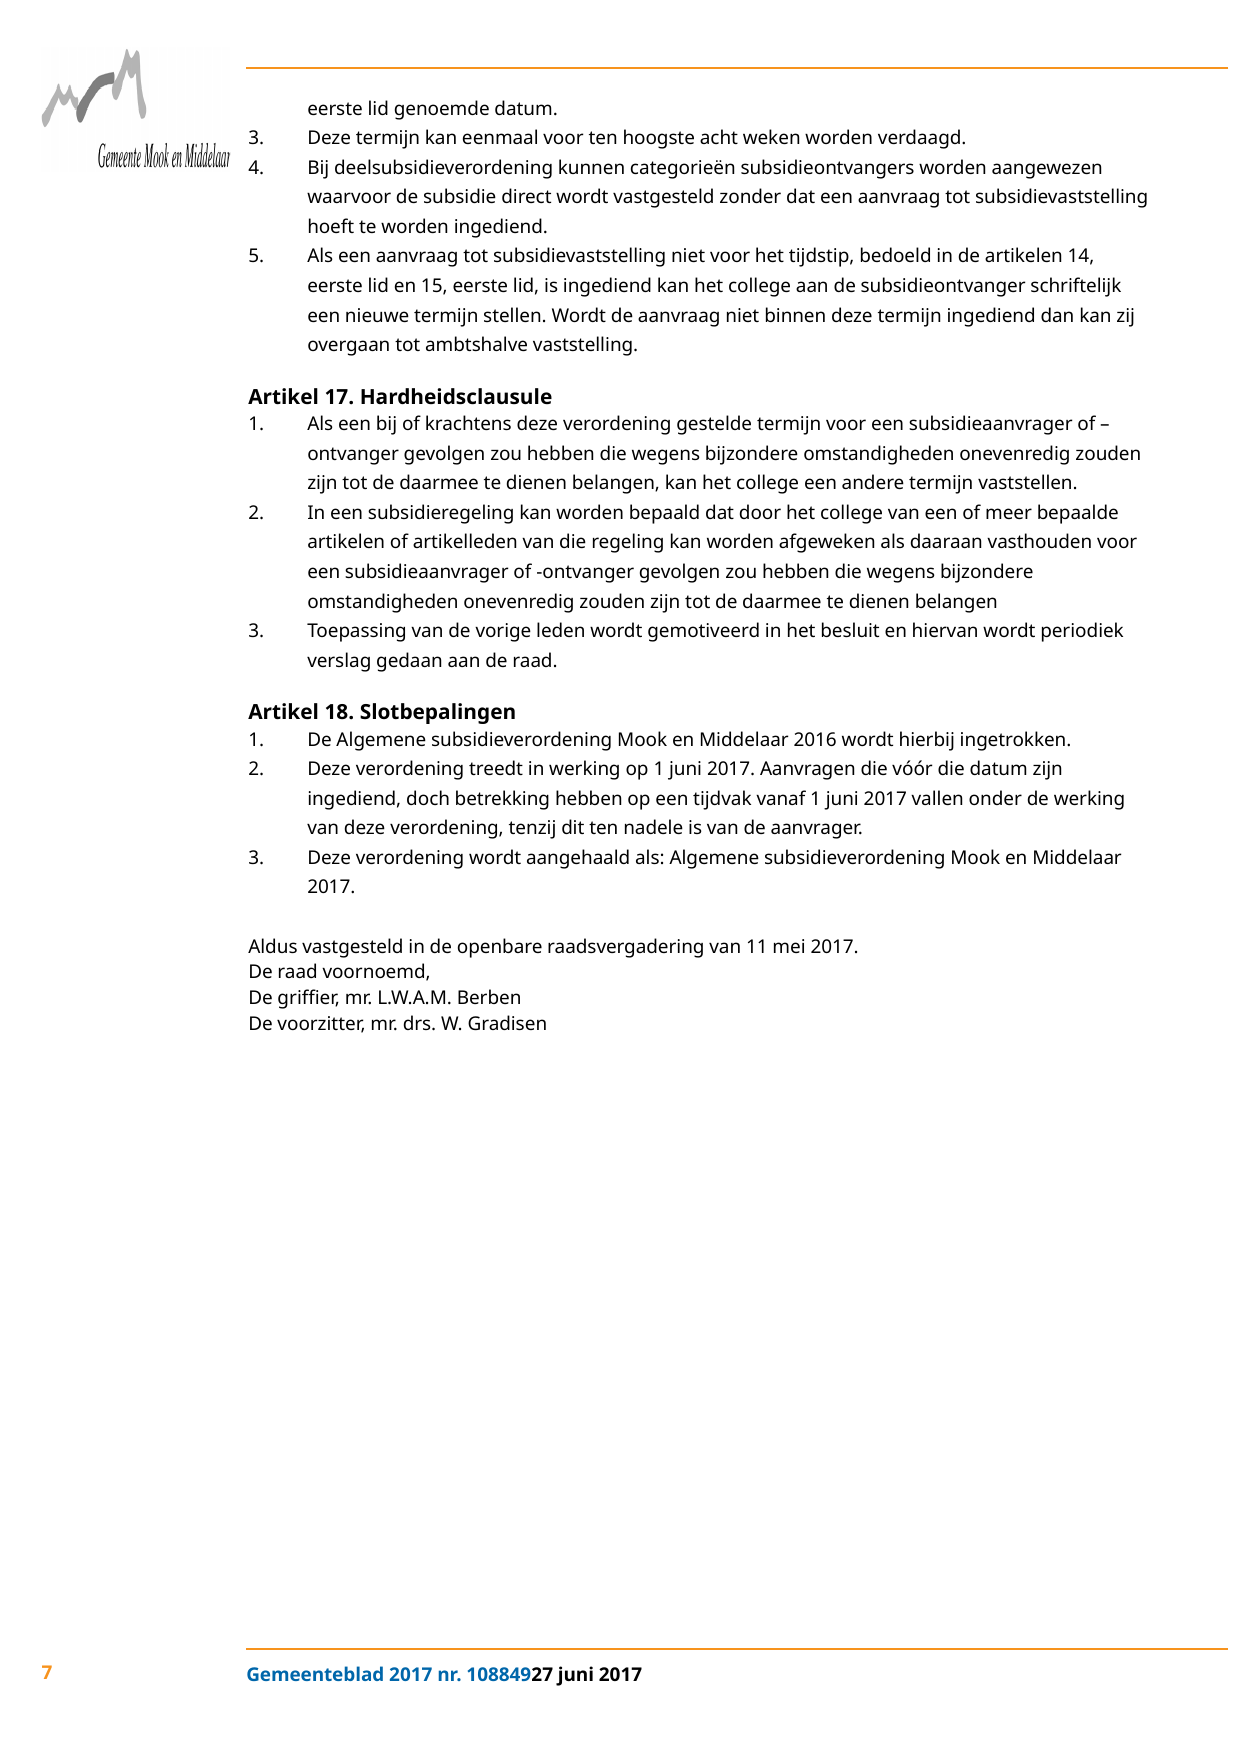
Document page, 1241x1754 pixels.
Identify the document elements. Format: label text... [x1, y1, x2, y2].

list Als een aanvraag tot subsidievaststelling niet voor het tijdstip, bedoeld in de artikelen 14, eerste lid en 15, eerste lid, is ingediend kan het college aan de subsidieontvanger schriftelijk een nieuwe termijn stellen. Wordt de aanvraag niet binnen deze termijn ingediend dan kan zij overgaan tot ambtshalve vaststelling. [248, 243, 1152, 357]
picture [41, 47, 231, 172]
list De Algemene subsidieverordening Mook en Middelaar 2016 wordt hierbij ingetrokken. [248, 726, 1152, 752]
text Aldus vastgesteld in de openbare raadsvergadering van 11 mei 2017. [248, 933, 1152, 959]
list Als een bij of krachtens deze verordening gestelde termijn voor een subsidieaanvrager of –ontvanger gevolgen zou hebben die wegens bijzondere omstandigheden onevenredig zouden zijn tot de daarmee te dienen belangen, kan het college een andere termijn vaststellen. [248, 410, 1152, 495]
list Bij deelsubsidieverordening kunnen categorieën subsidieontvangers worden aangewezen waarvoor de subsidie direct wordt vastgesteld zonder dat een aanvraag tot subsidievaststelling hoeft te worden ingediend. [248, 154, 1152, 239]
text De raad voornoemd, [248, 959, 1152, 984]
list eerste lid genoemde datum. [248, 95, 1152, 121]
text De voorzitter, mr. drs. W. Gradisen [248, 1010, 1152, 1036]
list Deze verordening wordt aangehaald als: Algemene subsidieverordening Mook en Middelaar 2017. [248, 844, 1152, 899]
list Deze verordening treedt in werking op 1 juni 2017. Aanvragen die vóór die datum zijn ingediend, doch betrekking hebben op een tijdvak vanaf 1 juni 2017 vallen onder de werking van deze verordening, tenzij dit ten nadele is van de aanvrager. [248, 755, 1152, 840]
list Deze termijn kan eenmaal voor ten hoogste acht weken worden verdaagd. [248, 124, 1152, 150]
text Artikel 17. Hardheidsclausule [248, 382, 1152, 410]
text De griffier, mr. L.W.A.M. Berben [248, 984, 1152, 1010]
list In een subsidieregeling kan worden bepaald dat door het college van een of meer bepaalde artikelen of artikelleden van die regeling kan worden afgeweken als daaraan vasthouden voor een subsidieaanvrager of -ontvanger gevolgen zou hebben die wegens bijzondere omstandigheden onevenredig zouden zijn tot de daarmee te dienen belangen [248, 499, 1152, 613]
list Toepassing van de vorige leden wordt gemotiveerd in het besluit en hiervan wordt periodiek verslag gedaan aan de raad. [248, 617, 1152, 673]
text Artikel 18. Slotbepalingen [248, 697, 1152, 726]
